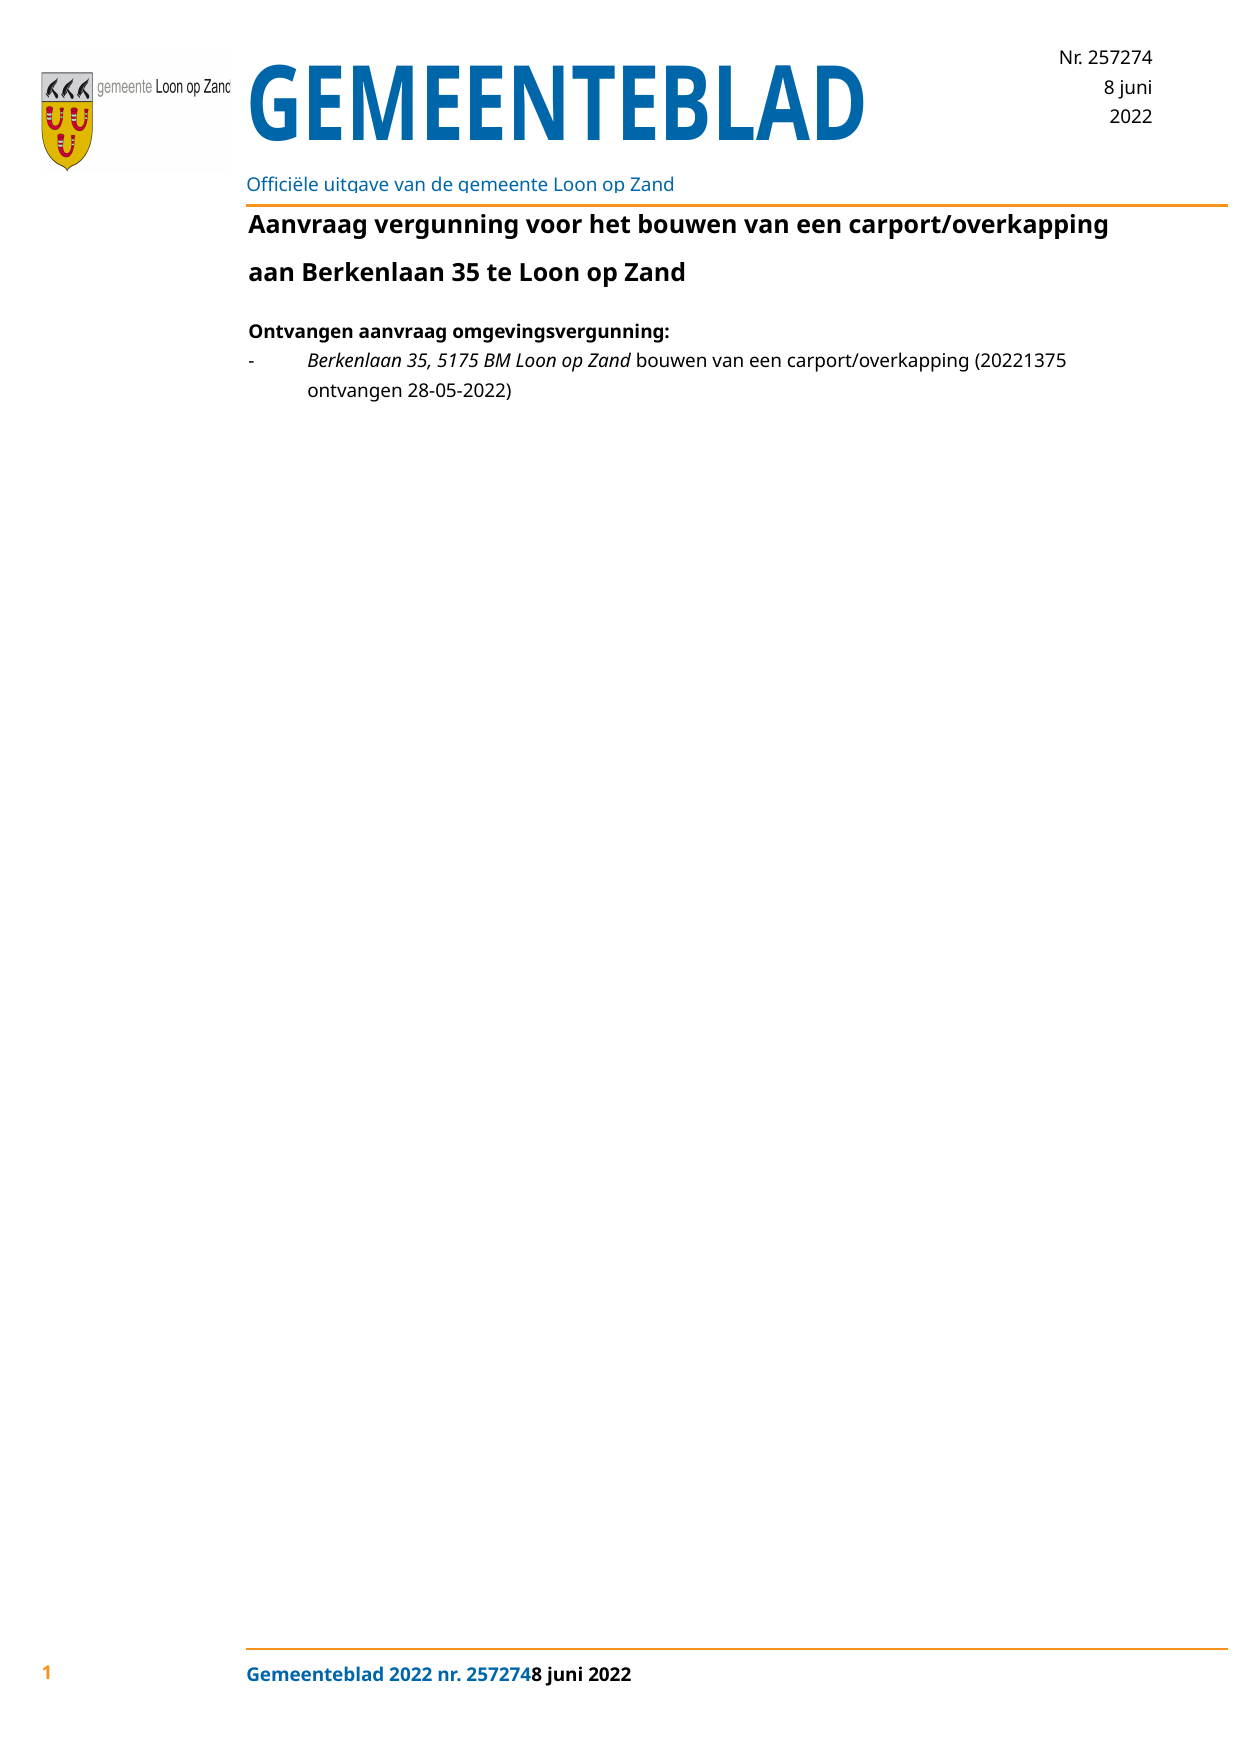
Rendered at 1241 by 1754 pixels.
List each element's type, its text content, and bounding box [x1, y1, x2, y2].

list Berkenlaan 35, 5175 BM Loon op Zand bouwen van een carport/overkapping (20221375 ontvangen 28-05-2022) [248, 347, 1152, 403]
text Aanvraag vergunning voor het bouwen van een carport/overkapping aan Berkenlaan 35 te Loon op Zand [248, 207, 1152, 288]
text Ontvangen aanvraag omgevingsvergunning: [248, 318, 1152, 344]
picture [41, 47, 231, 172]
